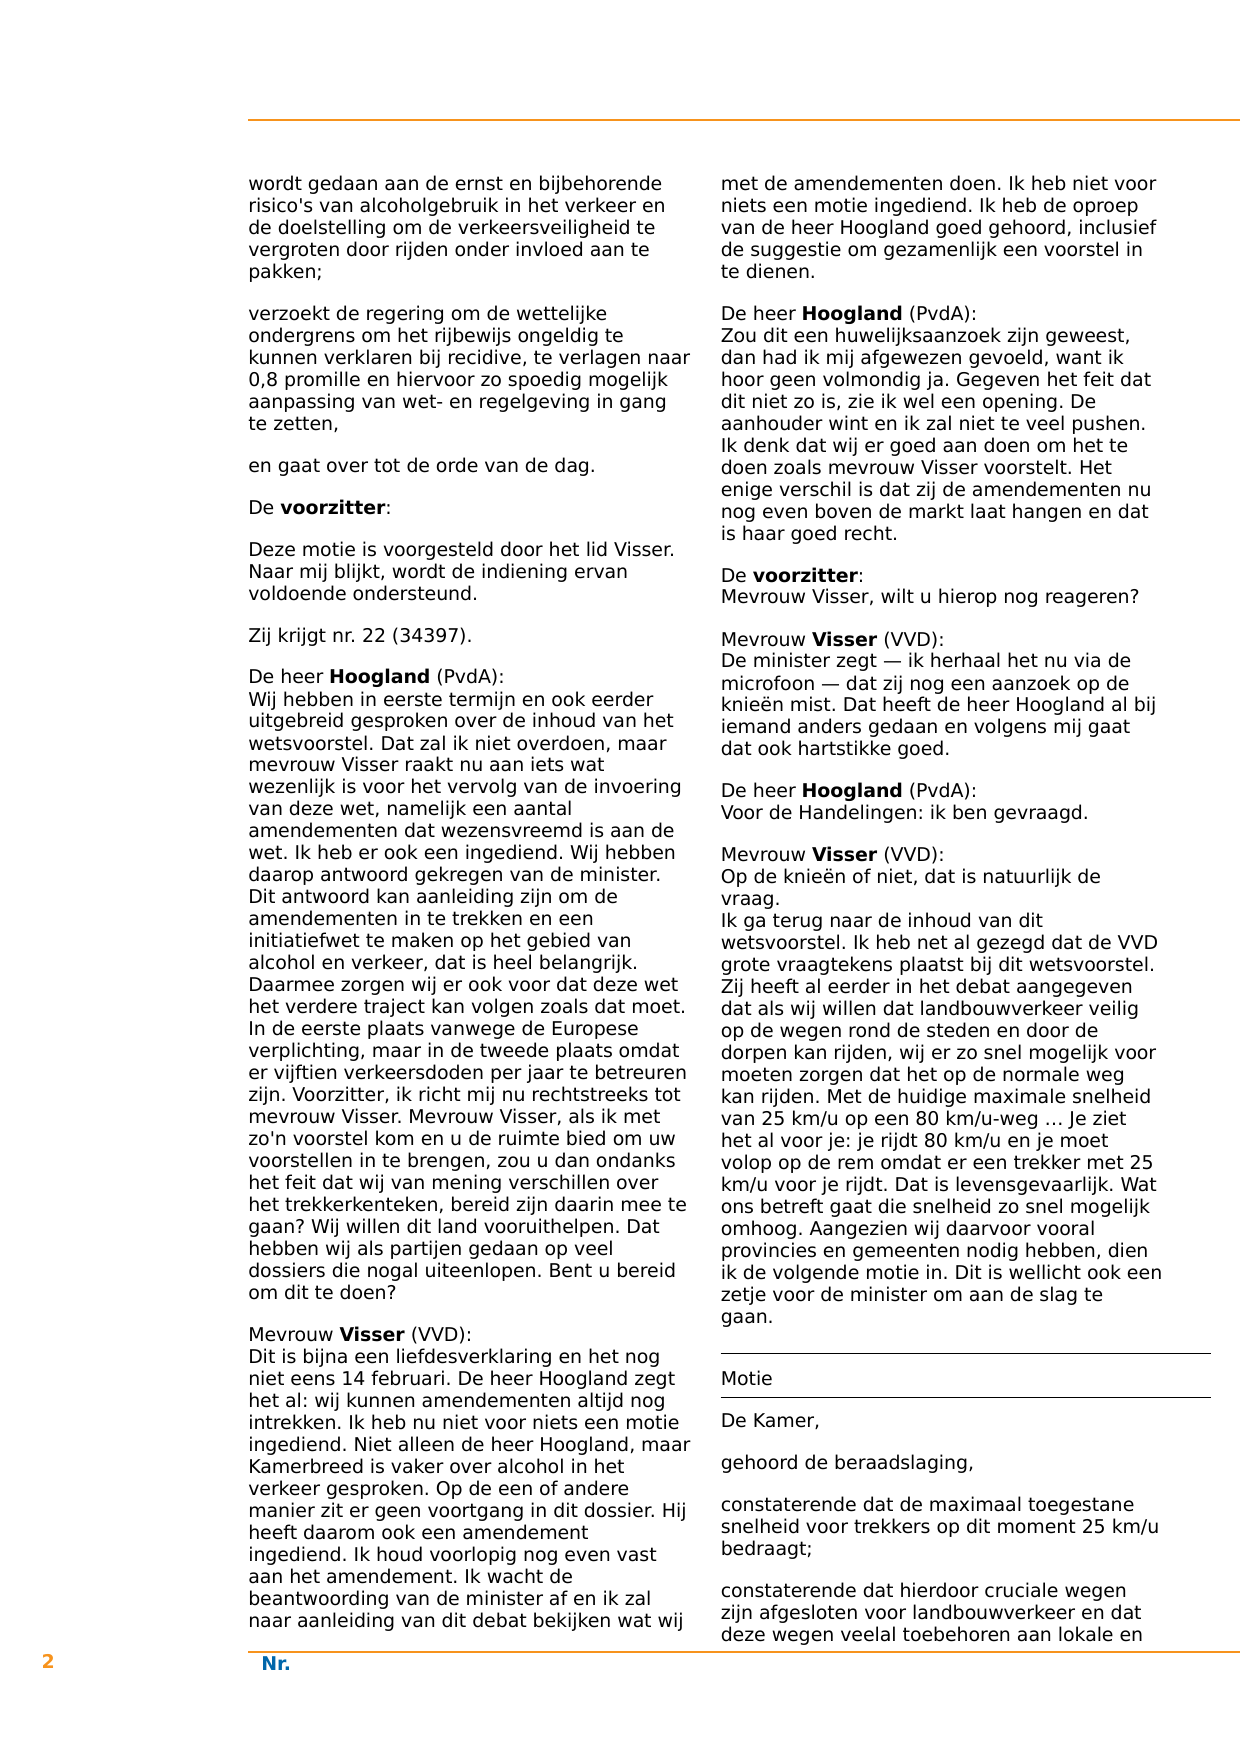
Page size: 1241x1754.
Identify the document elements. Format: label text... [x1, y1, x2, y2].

text Mevrouw Visser (VVD): [721, 844, 1163, 866]
text gehoord de beraadslaging, [721, 1452, 1163, 1474]
text Motie [721, 1368, 1163, 1390]
text De Kamer, [721, 1410, 1163, 1432]
text Wij hebben in eerste termijn en ook eerder uitgebreid gesproken over de inhoud van het wetsvoorstel. Dat zal ik niet overdoen, maar mevrouw Visser raakt nu aan iets wat wezenlijk is voor het vervolg van de invoering van deze wet, namelijk een aantal amendementen dat wezensvreemd is aan de wet. Ik heb er ook een ingediend. Wij hebben daarop antwoord gekregen van de minister. Dit antwoord kan aanleiding zijn om de amendementen in te trekken en een initiatiefwet te maken op het gebied van alcohol en verkeer, dat is heel belangrijk. Daarmee zorgen wij er ook voor dat deze wet het verdere traject kan volgen zoals dat moet. In de eerste plaats vanwege de Europese verplichting, maar in de tweede plaats omdat er vijftien verkeersdoden per jaar te betreuren zijn. Voorzitter, ik richt mij nu rechtstreeks tot mevrouw Visser. Mevrouw Visser, als ik met zo'n voorstel kom en u de ruimte bied om uw voorstellen in te brengen, zou u dan ondanks het feit dat wij van mening verschillen over het trekkerkenteken, bereid zijn daarin mee te gaan? Wij willen dit land vooruithelpen. Dat hebben wij als partijen gedaan op veel dossiers die nogal uiteenlopen. Bent u bereid om dit te doen? [248, 688, 691, 1304]
text De heer Hoogland (PvdA): [721, 303, 1163, 325]
text Dit is bijna een liefdesverklaring en het nog niet eens 14 februari. De heer Hoogland zegt het al: wij kunnen amendementen altijd nog intrekken. Ik heb nu niet voor niets een motie ingediend. Niet alleen de heer Hoogland, maar Kamerbreed is vaker over alcohol in het verkeer gesproken. Op de een of andere manier zit er geen voortgang in dit dossier. Hij heeft daarom ook een amendement ingediend. Ik houd voorlopig nog even vast aan het amendement. Ik wacht de beantwoording van de minister af en ik zal naar aanleiding van dit debat bekijken wat wij [248, 1346, 691, 1632]
text De voorzitter: [721, 564, 1163, 586]
text De heer Hoogland (PvdA): [721, 780, 1163, 802]
text Mevrouw Visser, wilt u hierop nog reageren? [721, 586, 1163, 608]
text Op de knieën of niet, dat is natuurlijk de vraag. [721, 866, 1163, 910]
text Zij krijgt nr. 22 (34397). [248, 624, 691, 646]
text wordt gedaan aan de ernst en bijbehorende risico's van alcoholgebruik in het verkeer en de doelstelling om de verkeersveiligheid te vergroten door rijden onder invloed aan te pakken; [248, 173, 691, 283]
text De minister zegt — ik herhaal het nu via de microfoon — dat zij nog een aanzoek op de knieën mist. Dat heeft de heer Hoogland al bij iemand anders gedaan en volgens mij gaat dat ook hartstikke goed. [721, 650, 1163, 760]
text constaterende dat hierdoor cruciale wegen zijn afgesloten voor landbouwverkeer en dat deze wegen veelal toebehoren aan lokale en [721, 1579, 1163, 1646]
text Mevrouw Visser (VVD): [721, 628, 1163, 650]
text De heer Hoogland (PvdA): [248, 666, 691, 688]
text en gaat over tot de orde van de dag. [248, 454, 691, 477]
text Zou dit een huwelijksaanzoek zijn geweest, dan had ik mij afgewezen gevoeld, want ik hoor geen volmondig ja. Gegeven het feit dat dit niet zo is, zie ik wel een opening. De aanhouder wint en ik zal niet te veel pushen. Ik denk dat wij er goed aan doen om het te doen zoals mevrouw Visser voorstelt. Het enige verschil is dat zij de amendementen nu nog even boven de markt laat hangen en dat is haar goed recht. [721, 325, 1163, 544]
text constaterende dat de maximaal toegestane snelheid voor trekkers op dit moment 25 km/u bedraagt; [721, 1494, 1163, 1559]
text met de amendementen doen. Ik heb niet voor niets een motie ingediend. Ik heb de oproep van de heer Hoogland goed gehoord, inclusief de suggestie om gezamenlijk een voorstel in te dienen. [721, 173, 1163, 283]
text Mevrouw Visser (VVD): [248, 1324, 691, 1346]
text De voorzitter: [248, 497, 691, 518]
text verzoekt de regering om de wettelijke ondergrens om het rijbewijs ongeldig te kunnen verklaren bij recidive, te verlagen naar 0,8 promille en hiervoor zo spoedig mogelijk aanpassing van wet- en regelgeving in gang te zetten, [248, 303, 691, 434]
text Deze motie is voorgesteld door het lid Visser. Naar mij blijkt, wordt de indiening ervan voldoende ondersteund. [248, 538, 691, 604]
text Ik ga terug naar de inhoud van dit wetsvoorstel. Ik heb net al gezegd dat de VVD grote vraagtekens plaatst bij dit wetsvoorstel. Zij heeft al eerder in het debat aangegeven dat als wij willen dat landbouwverkeer veilig op de wegen rond de steden en door de dorpen kan rijden, wij er zo snel mogelijk voor moeten zorgen dat het op de normale weg kan rijden. Met de huidige maximale snelheid van 25 km/u op een 80 km/u-weg … Je ziet het al voor je: je rijdt 80 km/u en je moet volop op de rem omdat er een trekker met 25 km/u voor je rijdt. Dat is levensgevaarlijk. Wat ons betreft gaat die snelheid zo snel mogelijk omhoog. Aangezien wij daarvoor vooral provincies en gemeenten nodig hebben, dien ik de volgende motie in. Dit is wellicht ook een zetje voor de minister om aan de slag te gaan. [721, 910, 1163, 1328]
text Voor de Handelingen: ik ben gevraagd. [721, 802, 1163, 824]
